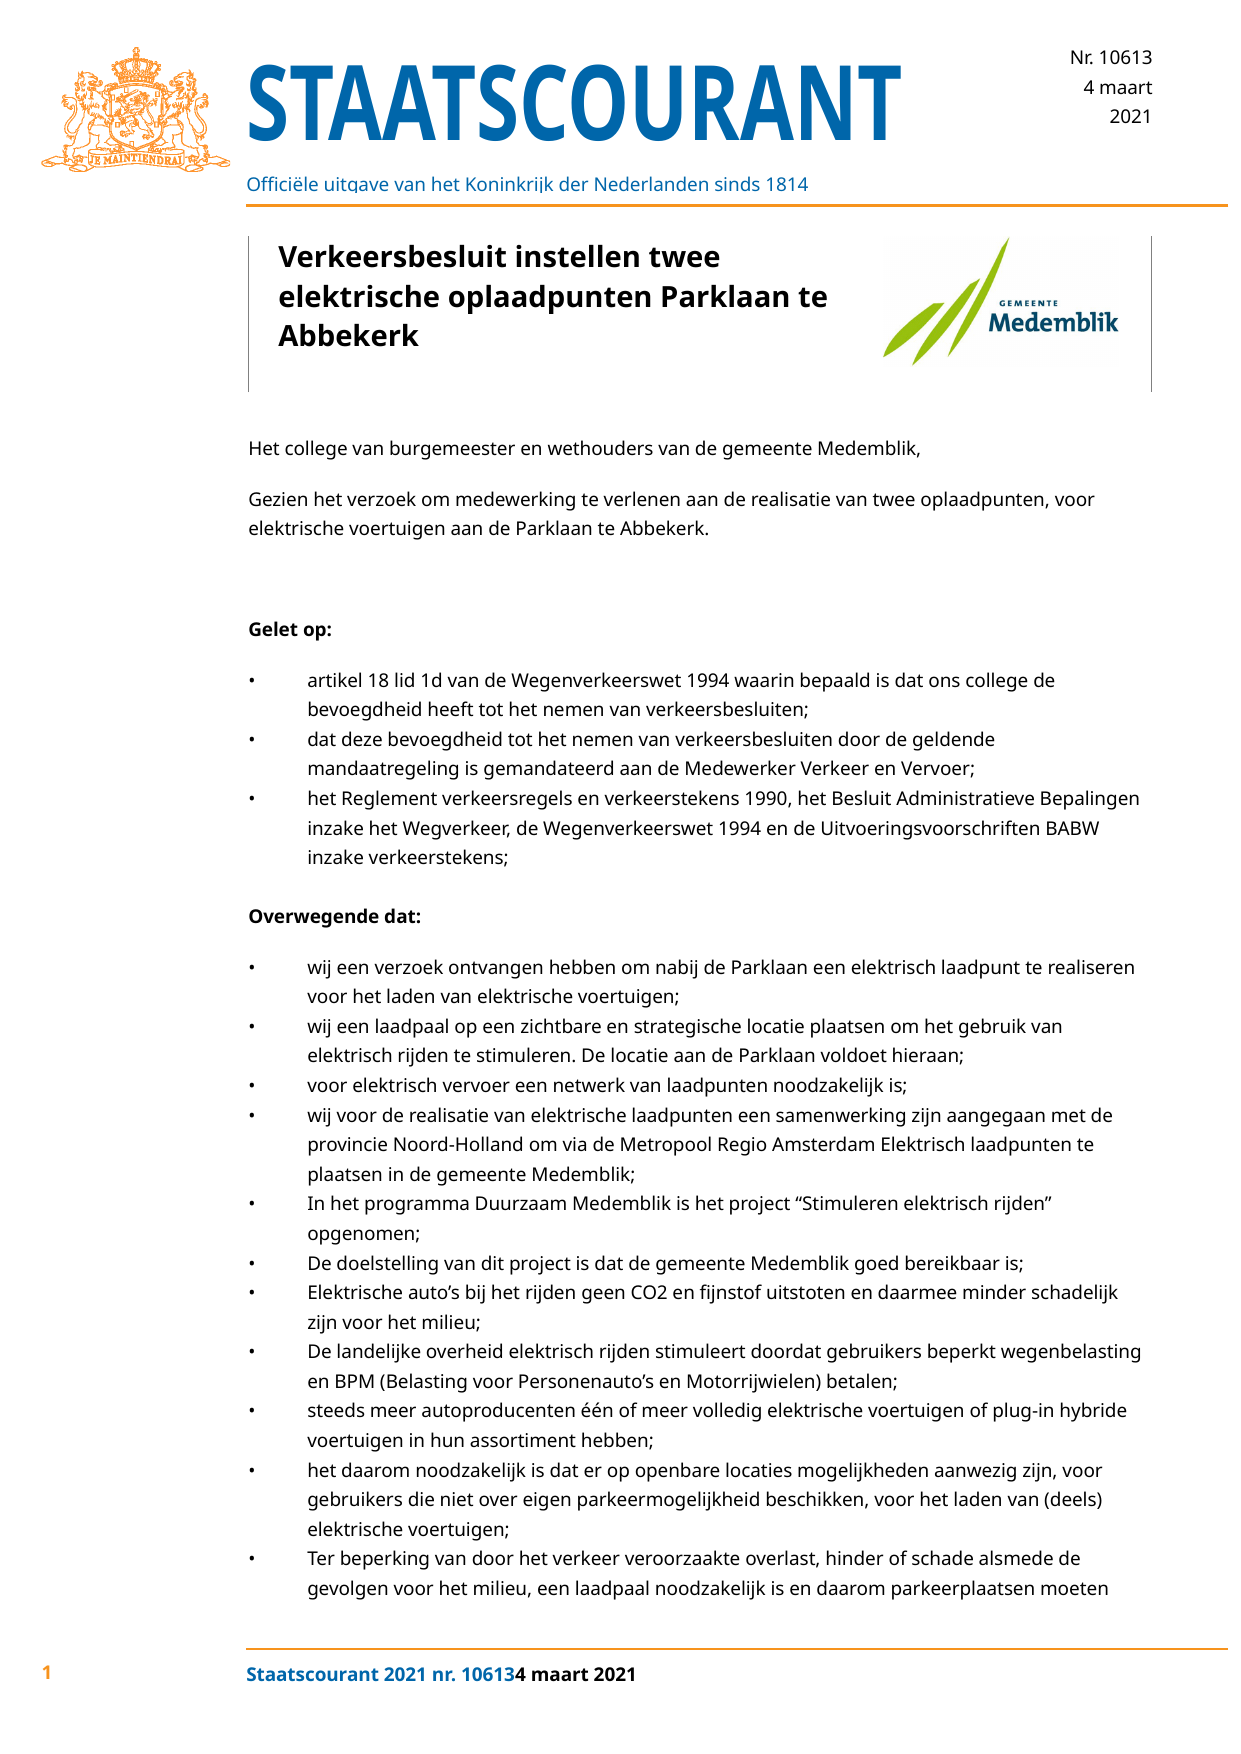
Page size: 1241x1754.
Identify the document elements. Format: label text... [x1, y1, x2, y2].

list voor elektrisch vervoer een netwerk van laadpunten noodzakelijk is; [248, 1072, 1152, 1098]
list wij een laadpaal op een zichtbare en strategische locatie plaatsen om het gebruik van elektrisch rijden te stimuleren. De locatie aan de Parklaan voldoet hieraan; [248, 1013, 1152, 1068]
table_header [850, 236, 1151, 392]
list wij voor de realisatie van elektrische laadpunten een samenwerking zijn aangegaan met de provincie Noord-Holland om via de Metropool Regio Amsterdam Elektrisch laadpunten te plaatsen in de gemeente Medemblik; [248, 1102, 1152, 1187]
list steeds meer autoproducenten één of meer volledig elektrische voertuigen of plug-in hybride voertuigen in hun assortiment hebben; [248, 1398, 1152, 1453]
picture [882, 236, 1119, 367]
picture [41, 47, 231, 172]
list het Reglement verkeersregels en verkeerstekens 1990, het Besluit Administratieve Bepalingen inzake het Wegverkeer, de Wegenverkeerswet 1994 en de Uitvoeringsvoorschriften BABW inzake verkeerstekens; [248, 785, 1152, 870]
text Overwegende dat: [248, 903, 1152, 929]
list In het programma Duurzaam Medemblik is het project “Stimuleren elektrisch rijden” opgenomen; [248, 1191, 1152, 1246]
list artikel 18 lid 1d van de Wegenverkeerswet 1994 waarin bepaald is dat ons college de bevoegdheid heeft tot het nemen van verkeersbesluiten; [248, 667, 1152, 722]
text Gezien het verzoek om medewerking te verlenen aan de realisatie van twee oplaadpunten, voor elektrische voertuigen aan de Parklaan te Abbekerk. [248, 486, 1152, 541]
list het daarom noodzakelijk is dat er op openbare locaties mogelijkheden aanwezig zijn, voor gebruikers die niet over eigen parkeermogelijkheid beschikken, voor het laden van (deels) elektrische voertuigen; [248, 1457, 1152, 1542]
list dat deze bevoegdheid tot het nemen van verkeersbesluiten door de geldende mandaatregeling is gemandateerd aan de Medewerker Verkeer en Vervoer; [248, 726, 1152, 781]
list Ter beperking van door het verkeer veroorzaakte overlast, hinder of schade alsmede de gevolgen voor het milieu, een laadpaal noodzakelijk is en daarom parkeerplaatsen moeten [248, 1546, 1152, 1601]
list De landelijke overheid elektrisch rijden stimuleert doordat gebruikers beperkt wegenbelasting en BPM (Belasting voor Personenauto’s en Motorrijwielen) betalen; [248, 1338, 1152, 1394]
list De doelstelling van dit project is dat de gemeente Medemblik goed bereikbaar is; [248, 1250, 1152, 1276]
table_header Verkeersbesluit instellen twee elektrische oplaadpunten Parklaan te Abbekerk [249, 236, 850, 392]
text Het college van burgemeester en wethouders van de gemeente Medemblik, [248, 436, 1152, 461]
list wij een verzoek ontvangen hebben om nabij de Parklaan een elektrisch laadpunt te realiseren voor het laden van elektrische voertuigen; [248, 954, 1152, 1009]
list Elektrische auto’s bij het rijden geen CO2 en fijnstof uitstoten en daarmee minder schadelijk zijn voor het milieu; [248, 1279, 1152, 1335]
text Gelet op: [248, 616, 1152, 642]
